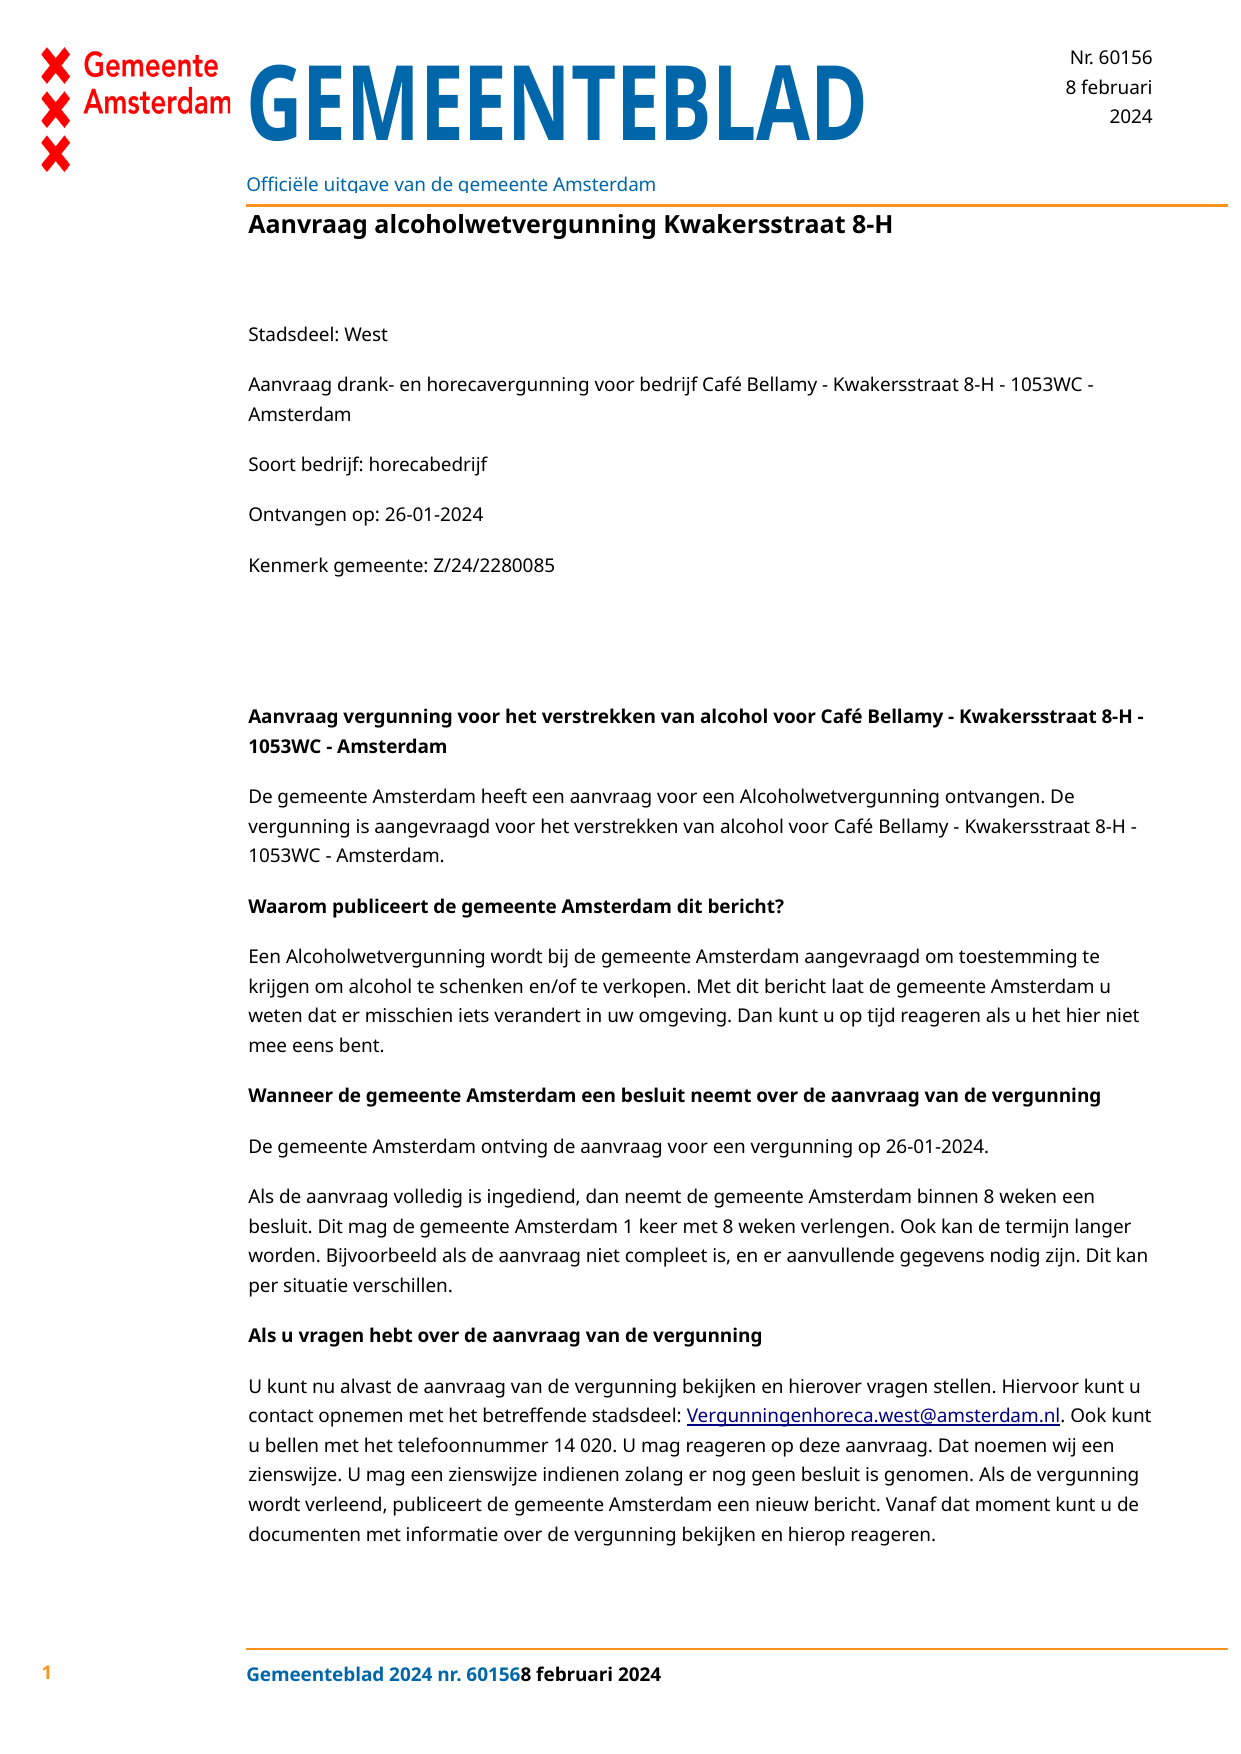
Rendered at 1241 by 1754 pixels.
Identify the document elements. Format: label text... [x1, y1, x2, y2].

text Aanvraag alcoholwetvergunning Kwakersstraat 8-H [248, 207, 1152, 241]
text De gemeente Amsterdam ontving de aanvraag voor een vergunning op 26-01-2024. [248, 1133, 1152, 1158]
text Wanneer de gemeente Amsterdam een besluit neemt over de aanvraag van de vergunning [248, 1082, 1152, 1108]
text Ontvangen op: 26-01-2024 [248, 502, 1152, 527]
picture [41, 47, 231, 172]
text Een Alcoholwetvergunning wordt bij de gemeente Amsterdam aangevraagd om toestemming te krijgen om alcohol te schenken en/of te verkopen. Met dit bericht laat de gemeente Amsterdam u weten dat er misschien iets verandert in uw omgeving. Dan kunt u op tijd reageren als u het hier niet mee eens bent. [248, 943, 1152, 1058]
text Kenmerk gemeente: Z/24/2280085 [248, 552, 1152, 578]
text Stadsdeel: West [248, 321, 1152, 346]
text Waarom publiceert de gemeente Amsterdam dit bericht? [248, 893, 1152, 918]
text Als u vragen hebt over de aanvraag van de vergunning [248, 1322, 1152, 1348]
text U kunt nu alvast de aanvraag van de vergunning bekijken en hierover vragen stellen. Hiervoor kunt u contact opnemen met het betreffende stadsdeel: Vergunningenhoreca.west@amsterdam.nl. Ook kunt u bellen met het telefoonnummer 14 020. U mag reageren op deze aanvraag. Dat noemen wij een zienswijze. U mag een zienswijze indienen zolang er nog geen besluit is genomen. Als de vergunning wordt verleend, publiceert de gemeente Amsterdam een nieuw bericht. Vanaf dat moment kunt u de documenten met informatie over de vergunning bekijken en hierop reageren. [248, 1373, 1152, 1546]
text De gemeente Amsterdam heeft een aanvraag voor een Alcoholwetvergunning ontvangen. De vergunning is aangevraagd voor het verstrekken van alcohol voor Café Bellamy - Kwakersstraat 8-H - 1053WC - Amsterdam. [248, 783, 1152, 868]
text Aanvraag drank- en horecavergunning voor bedrijf Café Bellamy - Kwakersstraat 8-H - 1053WC - Amsterdam [248, 371, 1152, 426]
text Als de aanvraag volledig is ingediend, dan neemt de gemeente Amsterdam binnen 8 weken een besluit. Dit mag de gemeente Amsterdam 1 keer met 8 weken verlengen. Ook kan de termijn langer worden. Bijvoorbeeld als de aanvraag niet compleet is, en er aanvullende gegevens nodig zijn. Dit kan per situatie verschillen. [248, 1183, 1152, 1298]
text Soort bedrijf: horecabedrijf [248, 451, 1152, 477]
text Aanvraag vergunning voor het verstrekken van alcohol voor Café Bellamy - Kwakersstraat 8-H - 1053WC - Amsterdam [248, 703, 1152, 758]
